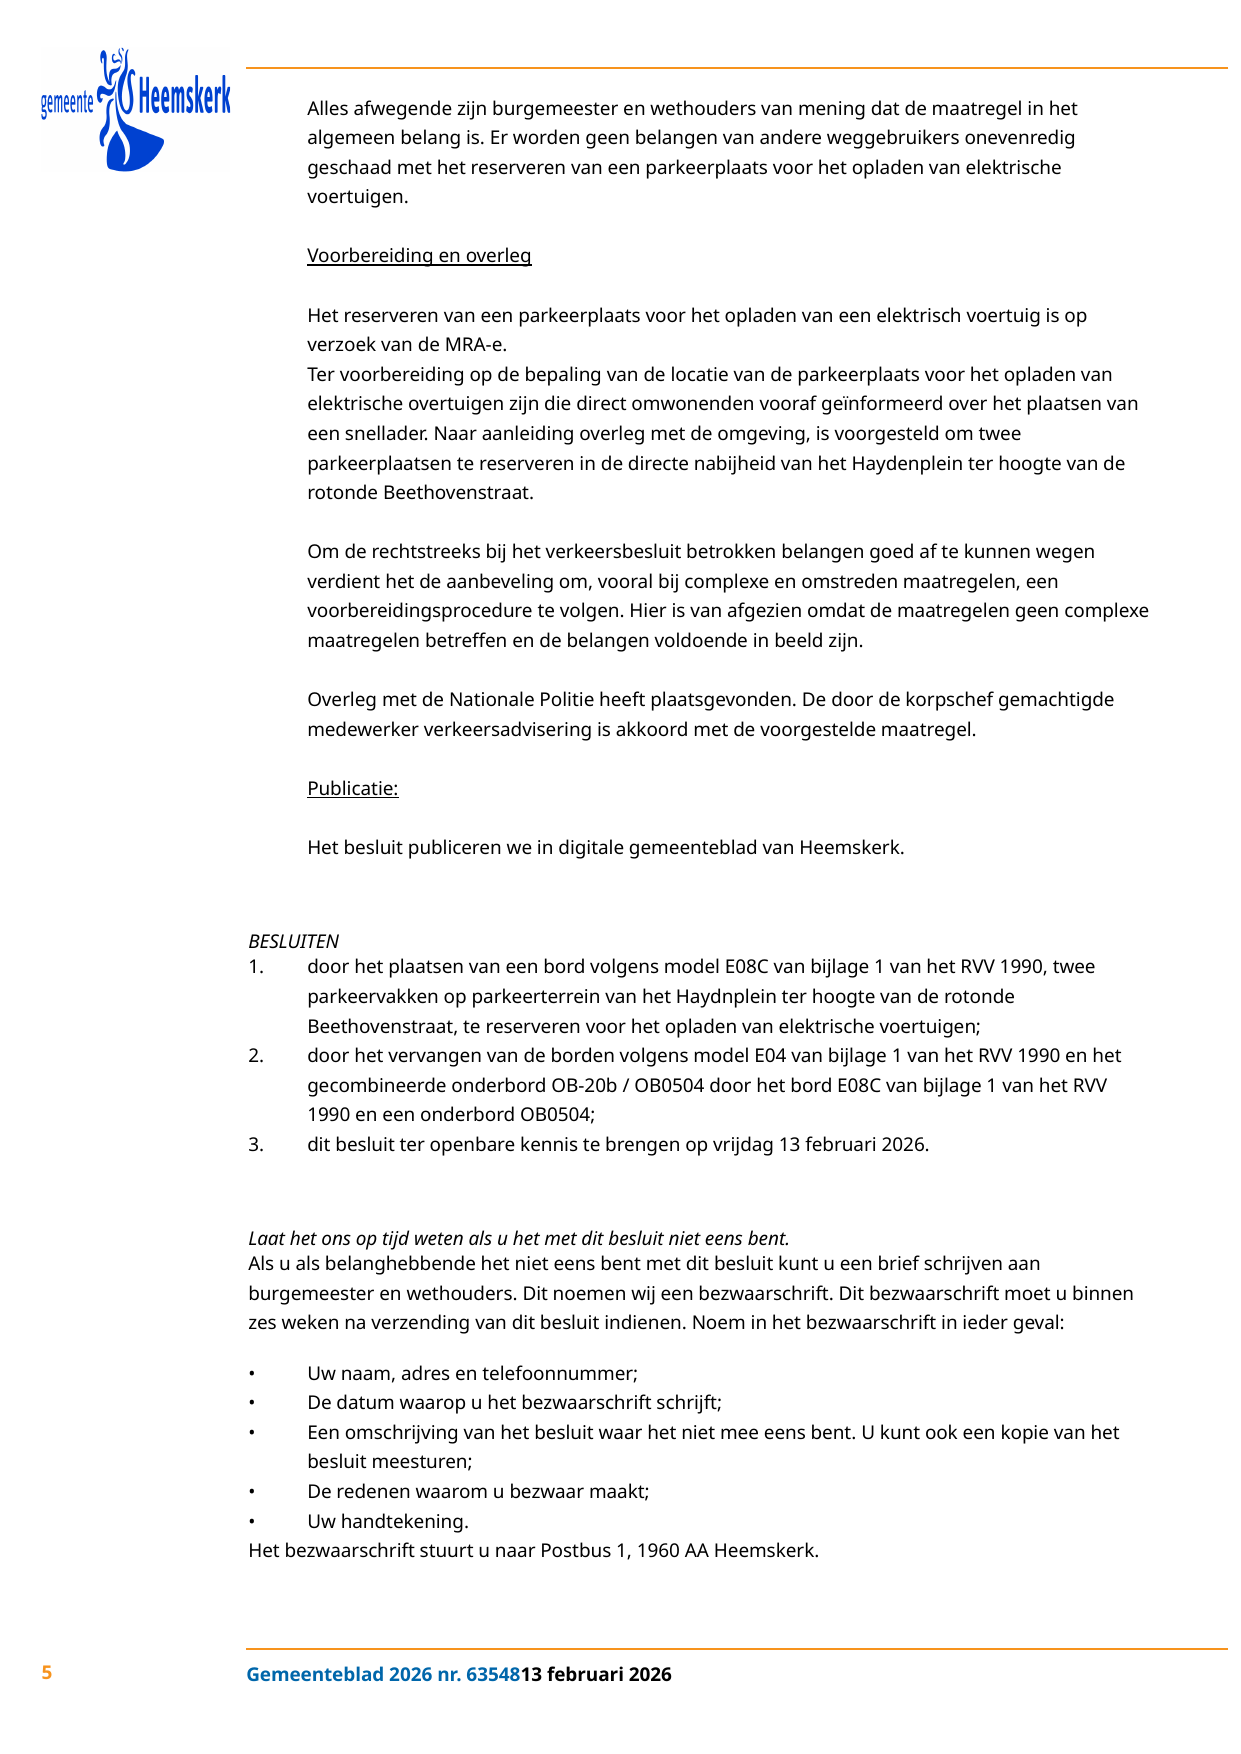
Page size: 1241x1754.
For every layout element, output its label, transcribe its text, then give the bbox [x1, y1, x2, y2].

list De redenen waarom u bezwaar maakt; [248, 1478, 1152, 1504]
list door het vervangen van de borden volgens model E04 van bijlage 1 van het RVV 1990 en het gecombineerde onderbord OB-20b / OB0504 door het bord E08C van bijlage 1 van het RVV 1990 en een onderbord OB0504; [248, 1042, 1152, 1127]
list dit besluit ter openbare kennis te brengen op vrijdag 13 februari 2026. [248, 1131, 1152, 1157]
list Uw handtekening. [248, 1508, 1152, 1534]
list De datum waarop u het bezwaarschrift schrijft; [248, 1389, 1152, 1415]
list Uw naam, adres en telefoonnummer; [248, 1360, 1152, 1386]
list Publicatie: [248, 775, 1152, 801]
list Voorbereiding en overleg [248, 243, 1152, 268]
list Alles afwegende zijn burgemeester en wethouders van mening dat de maatregel in het algemeen belang is. Er worden geen belangen van andere weggebruikers onevenredig geschaad met het reserveren van een parkeerplaats voor het opladen van elektrische voertuigen. [248, 95, 1152, 209]
picture [41, 47, 231, 172]
text Als u als belanghebbende het niet eens bent met dit besluit kunt u een brief schrijven aan burgemeester en wethouders. Dit noemen wij een bezwaarschrift. Dit bezwaarschrift moet u binnen zes weken na verzending van dit besluit indienen. Noem in het bezwaarschrift in ieder geval: [248, 1250, 1152, 1335]
list Het besluit publiceren we in digitale gemeenteblad van Heemskerk. [248, 834, 1152, 860]
text Het bezwaarschrift stuurt u naar Postbus 1, 1960 AA Heemskerk. [248, 1537, 1152, 1563]
text BESLUITEN [248, 928, 1152, 954]
list Een omschrijving van het besluit waar het niet mee eens bent. U kunt ook een kopie van het besluit meesturen; [248, 1419, 1152, 1474]
list door het plaatsen van een bord volgens model E08C van bijlage 1 van het RVV 1990, twee parkeervakken op parkeerterrein van het Haydnplein ter hoogte van de rotonde Beethovenstraat, te reserveren voor het opladen van elektrische voertuigen; [248, 954, 1152, 1038]
list Het reserveren van een parkeerplaats voor het opladen van een elektrisch voertuig is op verzoek van de MRA-e. [248, 302, 1152, 357]
list Om de rechtstreeks bij het verkeersbesluit betrokken belangen goed af te kunnen wegen verdient het de aanbeveling om, vooral bij complexe en omstreden maatregelen, een voorbereidingsprocedure te volgen. Hier is van afgezien omdat de maatregelen geen complexe maatregelen betreffen en de belangen voldoende in beeld zijn. [248, 538, 1152, 653]
text Laat het ons op tijd weten als u het met dit besluit niet eens bent. [248, 1225, 1152, 1250]
list Overleg met de Nationale Politie heeft plaatsgevonden. De door de korpschef gemachtigde medewerker verkeersadvisering is akkoord met de voorgestelde maatregel. [248, 686, 1152, 742]
list Ter voorbereiding op de bepaling van de locatie van de parkeerplaats voor het opladen van elektrische overtuigen zijn die direct omwonenden vooraf geïnformeerd over het plaatsen van een snellader. Naar aanleiding overleg met de omgeving, is voorgesteld om twee parkeerplaatsen te reserveren in de directe nabijheid van het Haydenplein ter hoogte van de rotonde Beethovenstraat. [248, 361, 1152, 505]
